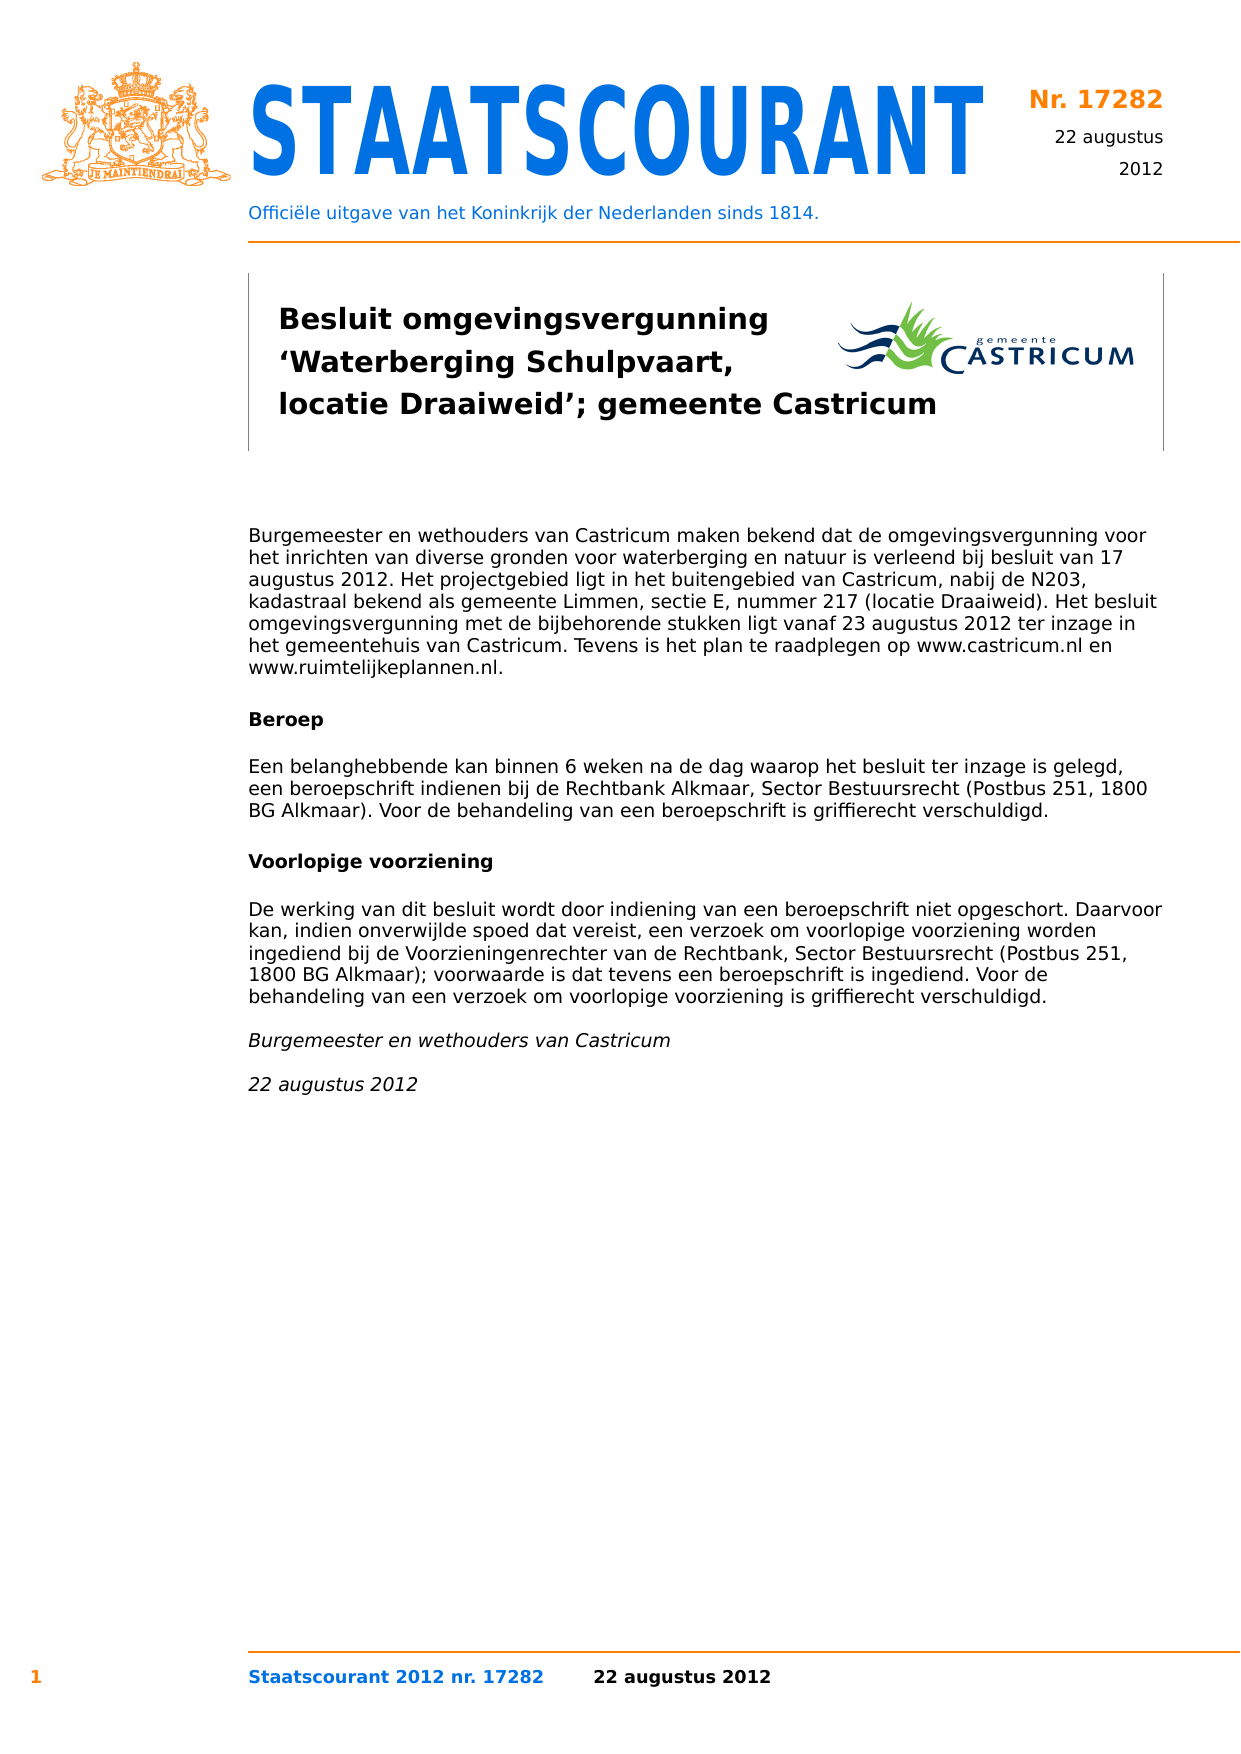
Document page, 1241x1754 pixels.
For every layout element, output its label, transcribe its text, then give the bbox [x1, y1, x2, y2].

text 22 augustus 2012 [248, 1074, 1163, 1096]
text Burgemeester en wethouders van Castricum maken bekend dat de omgevingsvergunning voor het inrichten van diverse gronden voor waterberging en natuur is verleend bij besluit van 17 augustus 2012. Het projectgebied ligt in het buitengebied van Castricum, nabij de N203, kadastraal bekend als gemeente Limmen, sectie E, nummer 217 (locatie Draaiweid). Het besluit omgevingsvergunning met de bijbehorende stukken ligt vanaf 23 augustus 2012 ter inzage in het gemeentehuis van Castricum. Tevens is het plan te raadplegen op www.castricum.nl en www.ruimtelijkeplannen.nl. [248, 525, 1163, 678]
text Burgemeester en wethouders van Castricum [248, 1030, 1163, 1052]
table_header Nr. 17282 [998, 62, 1240, 121]
text De werking van dit besluit wordt door indiening van een beroepschrift niet opgeschort. Daarvoor kan, indien onverwijlde spoed dat vereist, een verzoek om voorlopige voorziening worden ingediend bij de Voorzieningenrechter van de Rechtbank, Sector Bestuursrecht (Postbus 251, 1800 BG Alkmaar); voorwaarde is dat tevens een beroepschrift is ingediend. Voor de behandeling van een verzoek om voorlopige voorziening is griffierecht verschuldigd. [248, 898, 1163, 1008]
subtitle Voorlopige voorziening [248, 851, 1163, 873]
table_cell Officiële uitgave van het Koninkrijk der Nederlanden sinds 1814. [248, 203, 1240, 241]
table_cell 22 augustus [998, 121, 1240, 153]
table_header STAATSCOURANT [248, 62, 998, 203]
table_header [25, 62, 248, 241]
subtitle Besluit omgevingsvergunning ‘Waterberging Schulpvaart, locatie Draaiweid’; gemeente Castricum [249, 273, 1163, 451]
text Een belanghebbende kan binnen 6 weken na de dag waarop het besluit ter inzage is gelegd, een beroepschrift indienen bij de Rechtbank Alkmaar, Sector Bestuursrecht (Postbus 251, 1800 BG Alkmaar). Voor de behandeling van een beroepschrift is griffierecht verschuldigd. [248, 756, 1163, 821]
table_cell 2012 [998, 153, 1240, 203]
picture [41, 62, 231, 186]
picture [838, 302, 1134, 374]
subtitle Beroep [248, 708, 1163, 731]
